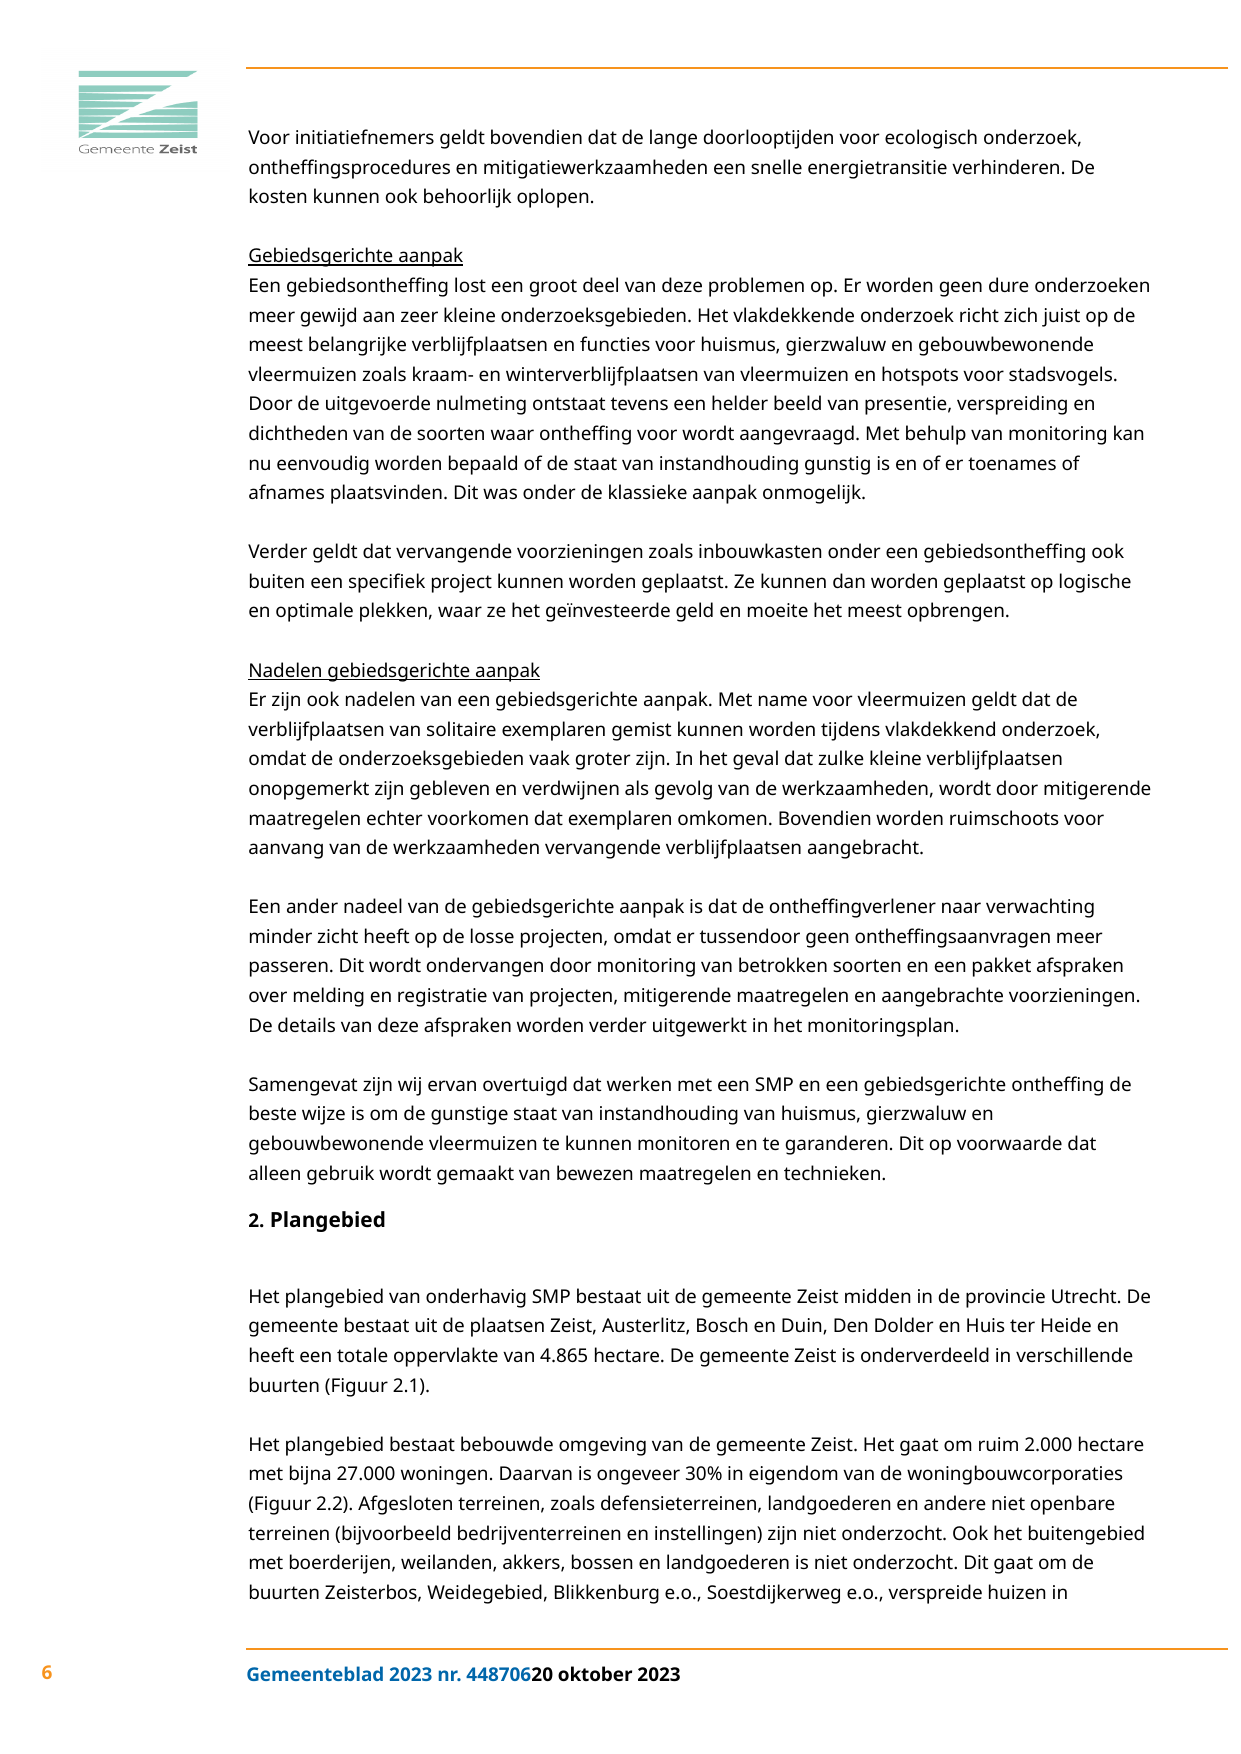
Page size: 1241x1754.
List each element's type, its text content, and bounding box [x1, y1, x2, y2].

text Verder geldt dat vervangende voorzieningen zoals inbouwkasten onder een gebiedsontheffing ook buiten een specifiek project kunnen worden geplaatst. Ze kunnen dan worden geplaatst op logische en optimale plekken, waar ze het geïnvesteerde geld en moeite het meest opbrengen. [248, 538, 1152, 623]
text Er zijn ook nadelen van een gebiedsgerichte aanpak. Met name voor vleermuizen geldt dat de verblijfplaatsen van solitaire exemplaren gemist kunnen worden tijdens vlakdekkend onderzoek, omdat de onderzoeksgebieden vaak groter zijn. In het geval dat zulke kleine verblijfplaatsen onopgemerkt zijn gebleven en verdwijnen als gevolg van de werkzaamheden, wordt door mitigerende maatregelen echter voorkomen dat exemplaren omkomen. Bovendien worden ruimschoots voor aanvang van de werkzaamheden vervangende verblijfplaatsen aangebracht. [248, 686, 1152, 860]
picture [41, 47, 231, 172]
text Een gebiedsontheffing lost een groot deel van deze problemen op. Er worden geen dure onderzoeken meer gewijd aan zeer kleine onderzoeksgebieden. Het vlakdekkende onderzoek richt zich juist op de meest belangrijke verblijfplaatsen en functies voor huismus, gierzwaluw en gebouwbewonende vleermuizen zoals kraam- en winterverblijfplaatsen van vleermuizen en hotspots voor stadsvogels. Door de uitgevoerde nulmeting ontstaat tevens een helder beeld van presentie, verspreiding en dichtheden van de soorten waar ontheffing voor wordt aangevraagd. Met behulp van monitoring kan nu eenvoudig worden bepaald of de staat van instandhouding gunstig is en of er toenames of afnames plaatsvinden. Dit was onder de klassieke aanpak onmogelijk. [248, 272, 1152, 505]
text 2. Plangebied [248, 1205, 1152, 1234]
text Het plangebied van onderhavig SMP bestaat uit de gemeente Zeist midden in de provincie Utrecht. De gemeente bestaat uit de plaatsen Zeist, Austerlitz, Bosch en Duin, Den Dolder en Huis ter Heide en heeft een totale oppervlakte van 4.865 hectare. De gemeente Zeist is onderverdeeld in verschillende buurten (Figuur 2.1). [248, 1283, 1152, 1398]
text Het plangebied bestaat bebouwde omgeving van de gemeente Zeist. Het gaat om ruim 2.000 hectare met bijna 27.000 woningen. Daarvan is ongeveer 30% in eigendom van de woningbouwcorporaties (Figuur 2.2). Afgesloten terreinen, zoals defensieterreinen, landgoederen en andere niet openbare terreinen (bijvoorbeeld bedrijventerreinen en instellingen) zijn niet onderzocht. Ook het buitengebied met boerderijen, weilanden, akkers, bossen en landgoederen is niet onderzocht. Dit gaat om de buurten Zeisterbos, Weidegebied, Blikkenburg e.o., Soestdijkerweg e.o., verspreide huizen in [248, 1431, 1152, 1605]
text Voor initiatiefnemers geldt bovendien dat de lange doorlooptijden voor ecologisch onderzoek, ontheffingsprocedures en mitigatiewerkzaamheden een snelle energietransitie verhinderen. De kosten kunnen ook behoorlijk oplopen. [248, 124, 1152, 209]
text Gebiedsgerichte aanpak [248, 243, 1152, 268]
text Nadelen gebiedsgerichte aanpak [248, 657, 1152, 683]
text Een ander nadeel van de gebiedsgerichte aanpak is dat de ontheffingverlener naar verwachting minder zicht heeft op de losse projecten, omdat er tussendoor geen ontheffingsaanvragen meer passeren. Dit wordt ondervangen door monitoring van betrokken soorten en een pakket afspraken over melding en registratie van projecten, mitigerende maatregelen en aangebrachte voorzieningen. De details van deze afspraken worden verder uitgewerkt in het monitoringsplan. [248, 893, 1152, 1038]
text Samengevat zijn wij ervan overtuigd dat werken met een SMP en een gebiedsgerichte ontheffing de beste wijze is om de gunstige staat van instandhouding van huismus, gierzwaluw en gebouwbewonende vleermuizen te kunnen monitoren en te garanderen. Dit op voorwaarde dat alleen gebruik wordt gemaakt van bewezen maatregelen en technieken. [248, 1071, 1152, 1186]
